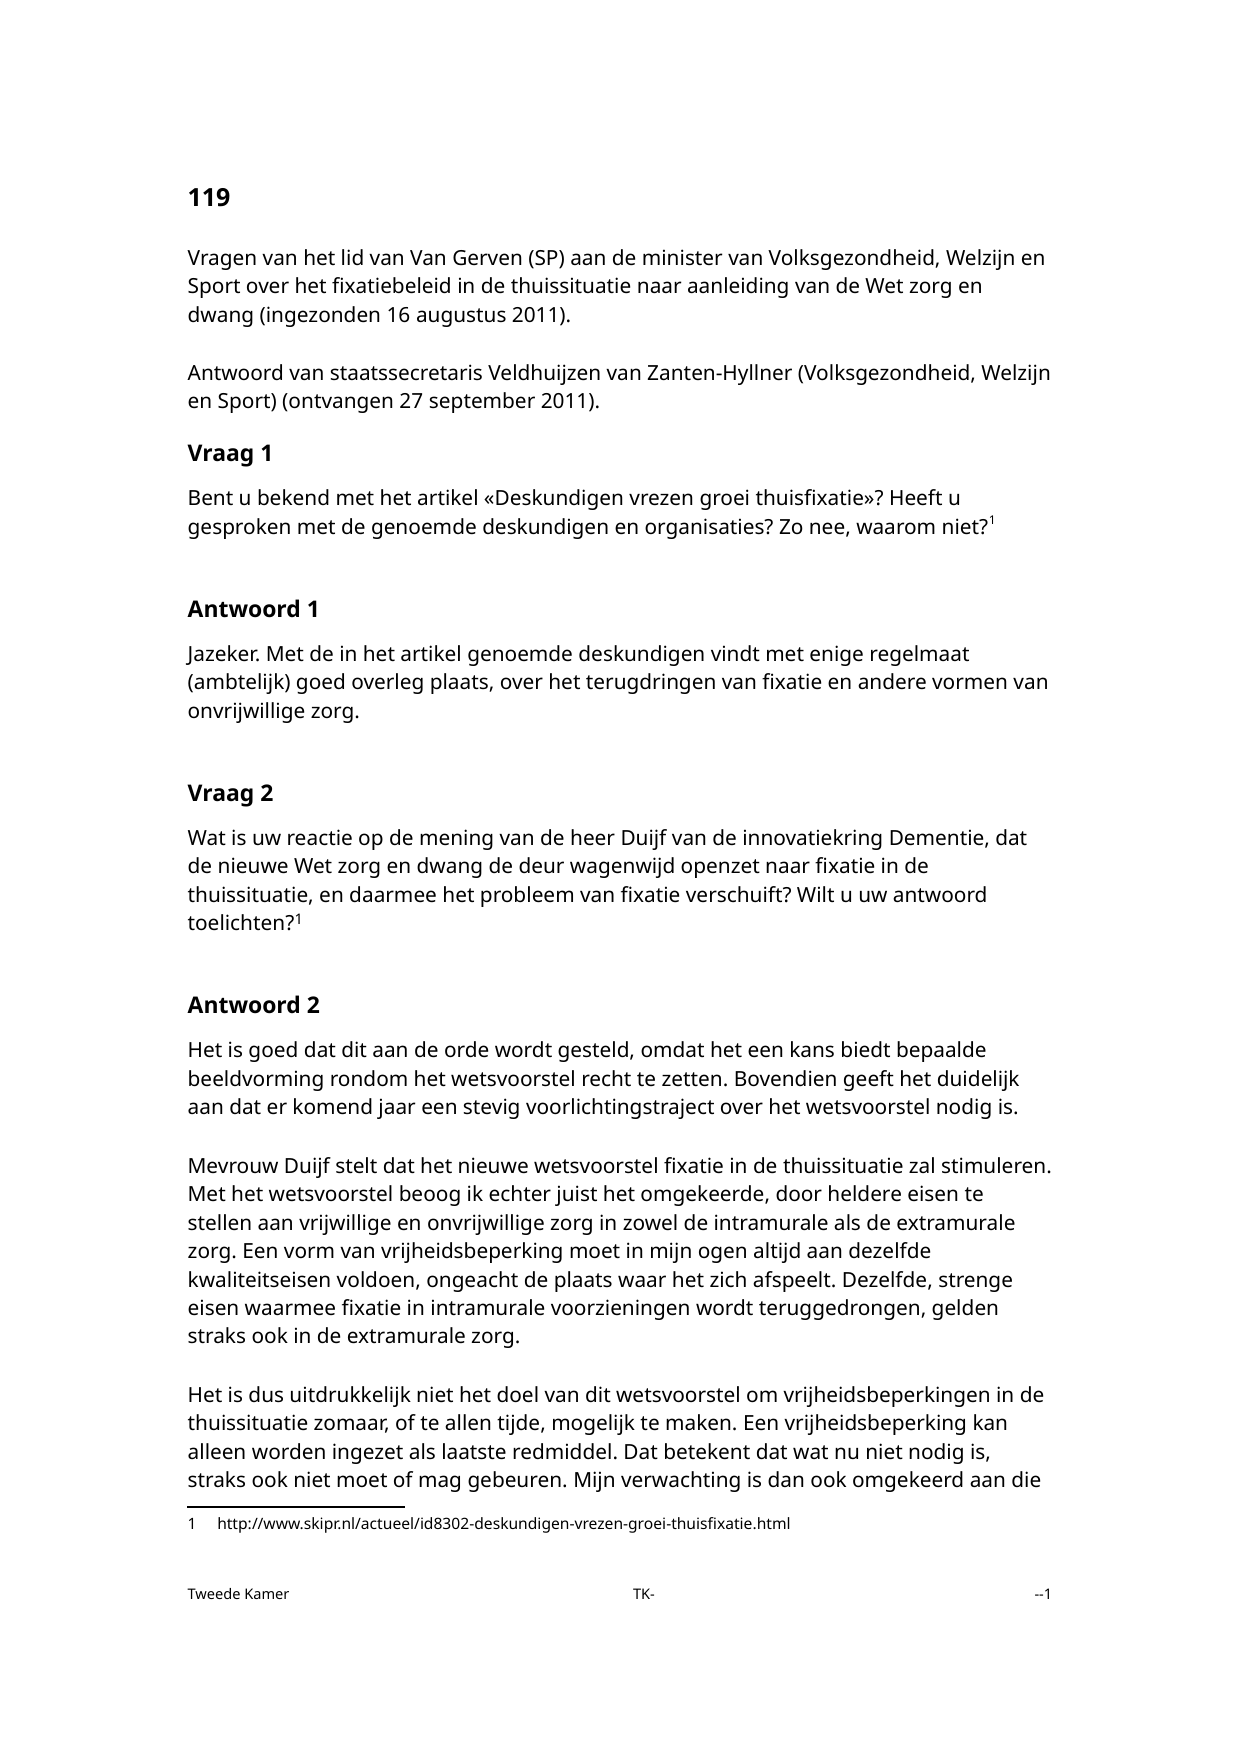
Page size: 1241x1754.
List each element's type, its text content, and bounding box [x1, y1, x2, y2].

subtitle Vraag 1 [187, 437, 1053, 468]
subtitle Antwoord 2 [187, 989, 1053, 1021]
text Wat is uw reactie op de mening van de heer Duijf van de innovatiekring Dementie, dat de nieuwe Wet zorg en dwang de deur wagenwijd openzet naar fixatie in de thuissituatie, en daarmee het probleem van fixatie verschuift? Wilt u uw antwoord toelichten?1 [187, 823, 1053, 937]
text Het is goed dat dit aan de orde wordt gesteld, omdat het een kans biedt bepaalde beeldvorming rondom het wetsvoorstel recht te zetten. Bovendien geeft het duidelijk aan dat er komend jaar een stevig voorlichtingstraject over het wetsvoorstel nodig is. [187, 1036, 1053, 1121]
text http://www.skipr.nl/actueel/id8302-deskundigen-vrezen-groei-thuisfixatie.html [187, 1506, 1053, 1534]
subtitle Vraag 2 [187, 777, 1053, 808]
text Jazeker. Met de in het artikel genoemde deskundigen vindt met enige regelmaat (ambtelijk) goed overleg plaats, over het terugdringen van fixatie en andere vormen van onvrijwillige zorg. [187, 639, 1053, 724]
text Het is dus uitdrukkelijk niet het doel van dit wetsvoorstel om vrijheidsbeperkingen in de thuissituatie zomaar, of te allen tijde, mogelijk te maken. Een vrijheidsbeperking kan alleen worden ingezet als laatste redmiddel. Dat betekent dat wat nu niet nodig is, straks ook niet moet of mag gebeuren. Mijn verwachting is dan ook omgekeerd aan die [187, 1380, 1053, 1494]
text Mevrouw Duijf stelt dat het nieuwe wetsvoorstel fixatie in de thuissituatie zal stimuleren. Met het wetsvoorstel beoog ik echter juist het omgekeerde, door heldere eisen te stellen aan vrijwillige en onvrijwillige zorg in zowel de intramurale als de extramurale zorg. Een vorm van vrijheidsbeperking moet in mijn ogen altijd aan dezelfde kwaliteitseisen voldoen, ongeacht de plaats waar het zich afspeelt. Dezelfde, strenge eisen waarmee fixatie in intramurale voorzieningen wordt teruggedrongen, gelden straks ook in de extramurale zorg. [187, 1151, 1053, 1350]
subtitle Antwoord 1 [187, 593, 1053, 624]
text Antwoord van staatssecretaris Veldhuijzen van Zanten-Hyllner (Volksgezondheid, Welzijn en Sport) (ontvangen 27 september 2011). [187, 358, 1053, 415]
text Bent u bekend met het artikel «Deskundigen vrezen groei thuisfixatie»? Heeft u gesproken met de genoemde deskundigen en organisaties? Zo nee, waarom niet? [187, 483, 1053, 540]
text 119 [187, 179, 1053, 213]
text Vragen van het lid van Van Gerven (SP) aan de minister van Volksgezondheid, Welzijn en Sport over het fixatiebeleid in de thuissituatie naar aanleiding van de Wet zorg en dwang (ingezonden 16 augustus 2011). [187, 243, 1053, 328]
